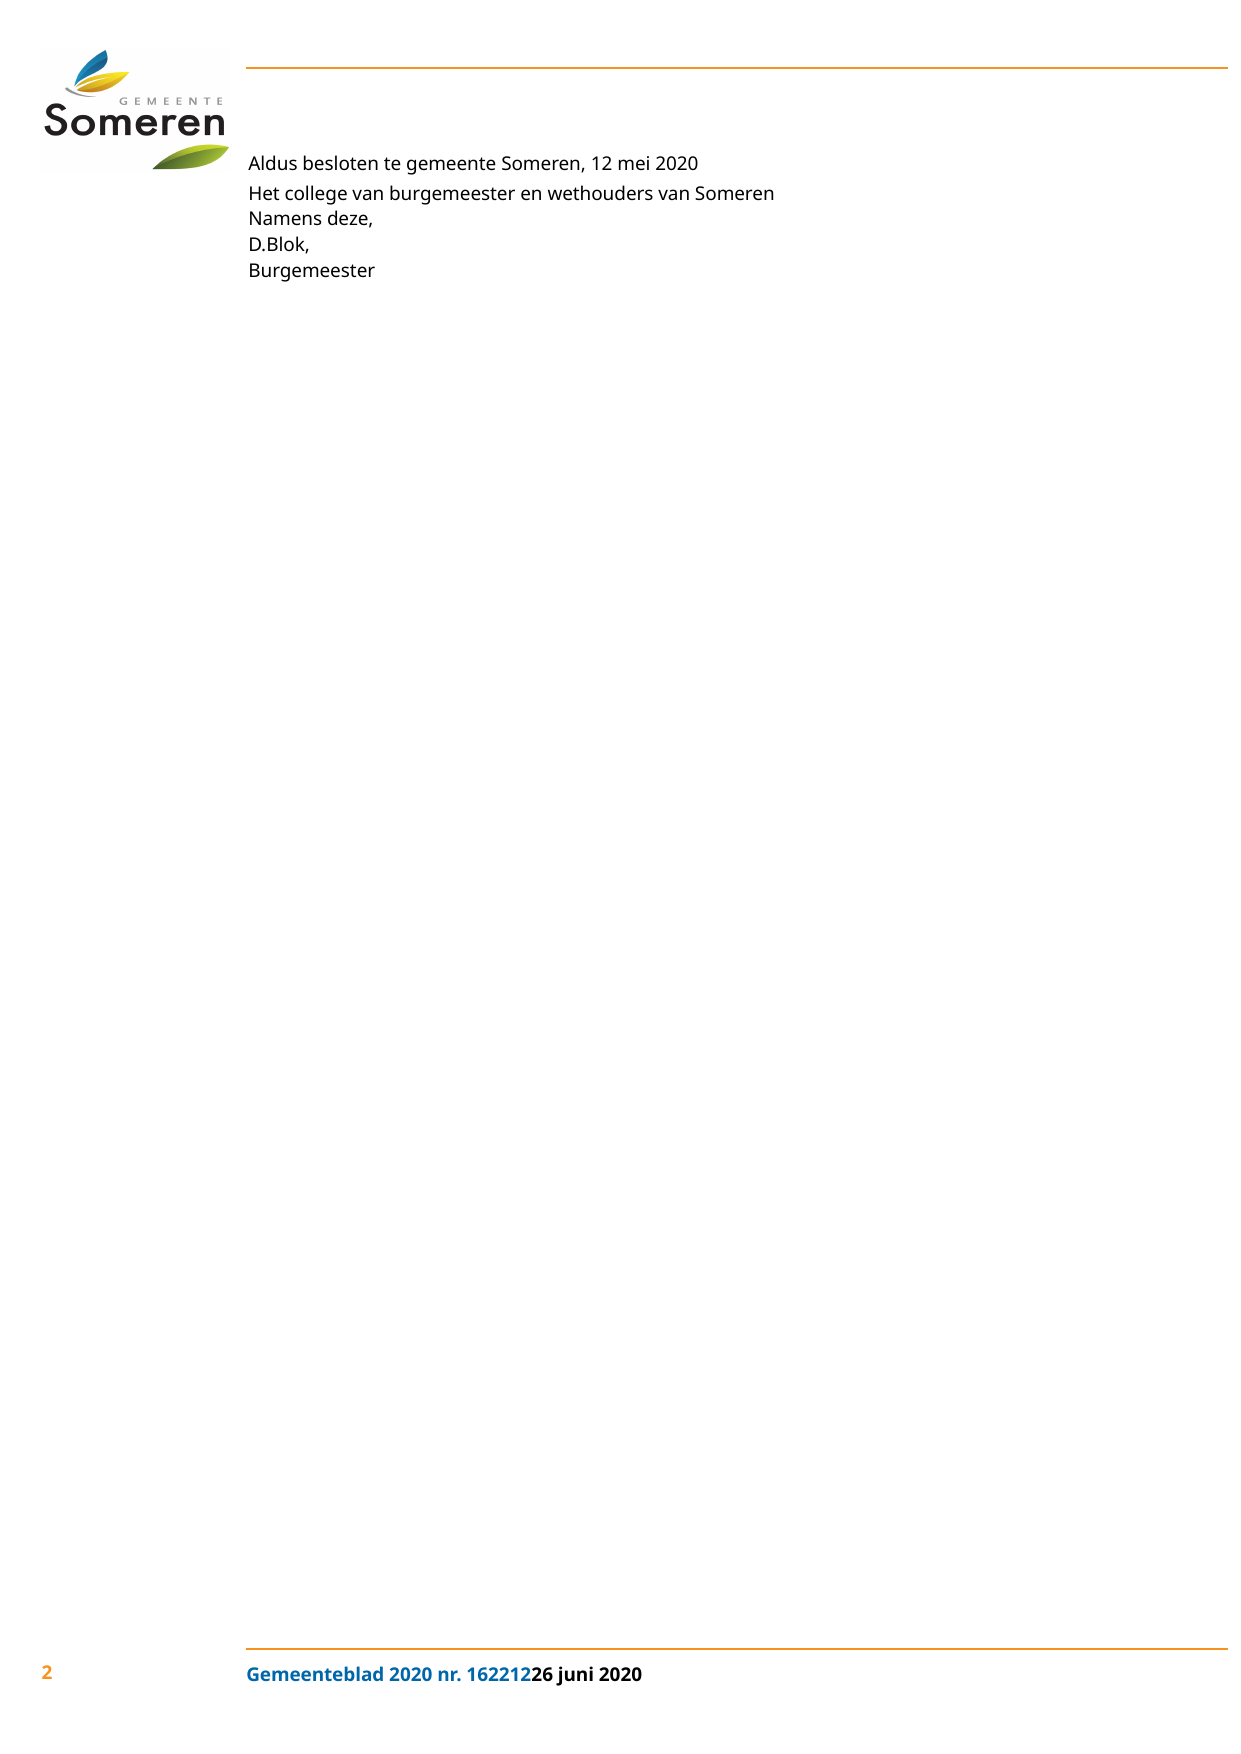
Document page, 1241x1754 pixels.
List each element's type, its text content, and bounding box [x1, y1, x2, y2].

text Namens deze, [248, 205, 1152, 231]
text D.Blok, [248, 231, 1152, 257]
text Burgemeester [248, 257, 1152, 283]
text Het college van burgemeester en wethouders van Someren [248, 180, 1152, 205]
picture [41, 47, 231, 172]
text Aldus besloten te gemeente Someren, 12 mei 2020 [248, 150, 1152, 176]
